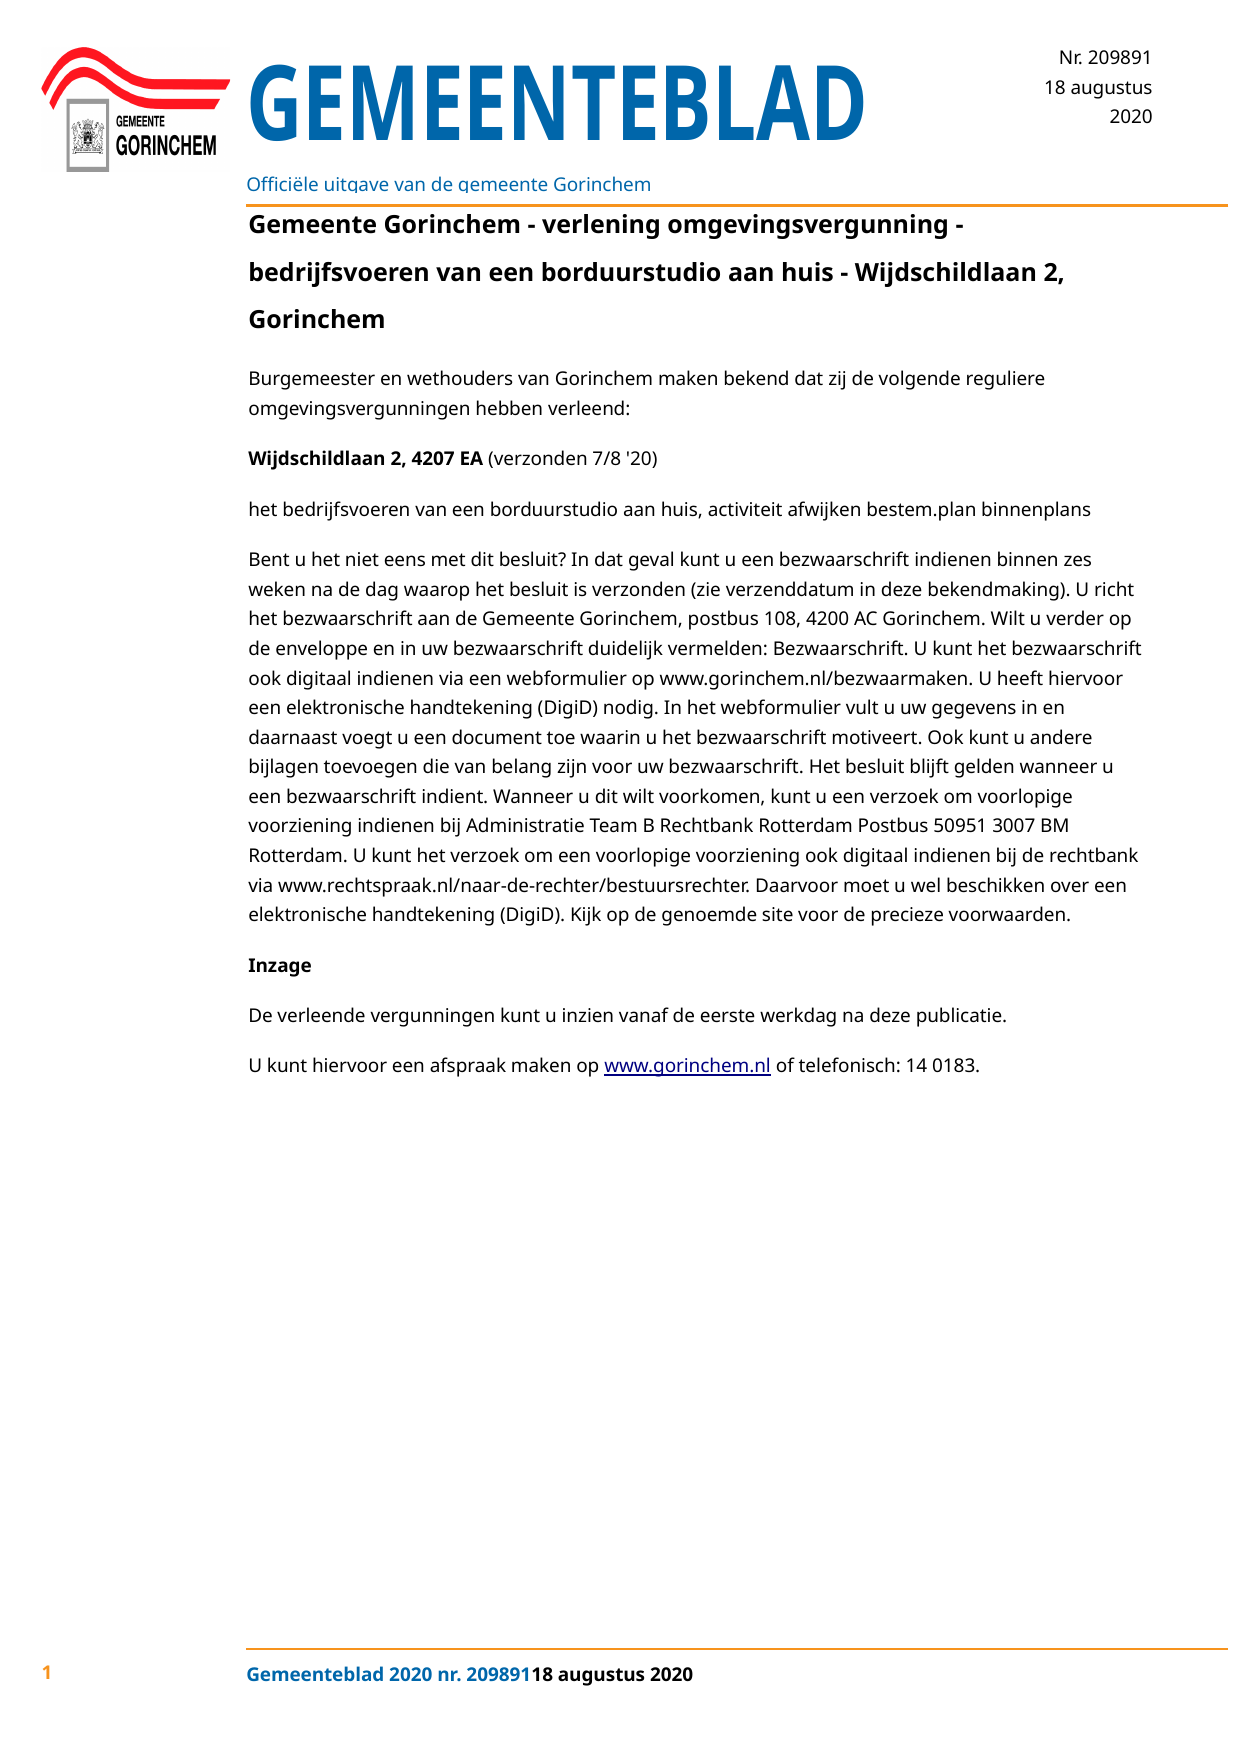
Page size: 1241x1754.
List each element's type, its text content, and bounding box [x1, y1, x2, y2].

text Wijdschildlaan 2, 4207 EA (verzonden 7/8 '20) [248, 446, 1152, 471]
text Inzage [248, 952, 1152, 977]
text Gemeente Gorinchem - verlening omgevingsvergunning - bedrijfsvoeren van een borduurstudio aan huis - Wijdschildlaan 2, Gorinchem [248, 207, 1152, 336]
text het bedrijfsvoeren van een borduurstudio aan huis, activiteit afwijken bestem.plan binnenplans [248, 496, 1152, 522]
picture [41, 47, 231, 172]
text Bent u het niet eens met dit besluit? In dat geval kunt u een bezwaarschrift indienen binnen zes weken na de dag waarop het besluit is verzonden (zie verzenddatum in deze bekendmaking). U richt het bezwaarschrift aan de Gemeente Gorinchem, postbus 108, 4200 AC Gorinchem. Wilt u verder op de enveloppe en in uw bezwaarschrift duidelijk vermelden: Bezwaarschrift. U kunt het bezwaarschrift ook digitaal indienen via een webformulier op www.gorinchem.nl/bezwaarmaken. U heeft hiervoor een elektronische handtekening (DigiD) nodig. In het webformulier vult u uw gegevens in en daarnaast voegt u een document toe waarin u het bezwaarschrift motiveert. Ook kunt u andere bijlagen toevoegen die van belang zijn voor uw bezwaarschrift. Het besluit blijft gelden wanneer u een bezwaarschrift indient. Wanneer u dit wilt voorkomen, kunt u een verzoek om voorlopige voorziening indienen bij Administratie Team B Rechtbank Rotterdam Postbus 50951 3007 BM Rotterdam. U kunt het verzoek om een voorlopige voorziening ook digitaal indienen bij de rechtbank via www.rechtspraak.nl/naar-de-rechter/bestuursrechter. Daarvoor moet u wel beschikken over een elektronische handtekening (DigiD). Kijk op de genoemde site voor de precieze voorwaarden. [248, 546, 1152, 927]
text U kunt hiervoor een afspraak maken op www.gorinchem.nl of telefonisch: 14 0183. [248, 1053, 1152, 1078]
text Burgemeester en wethouders van Gorinchem maken bekend dat zij de volgende reguliere omgevingsvergunningen hebben verleend: [248, 366, 1152, 421]
text De verleende vergunningen kunt u inzien vanaf de eerste werkdag na deze publicatie. [248, 1002, 1152, 1028]
